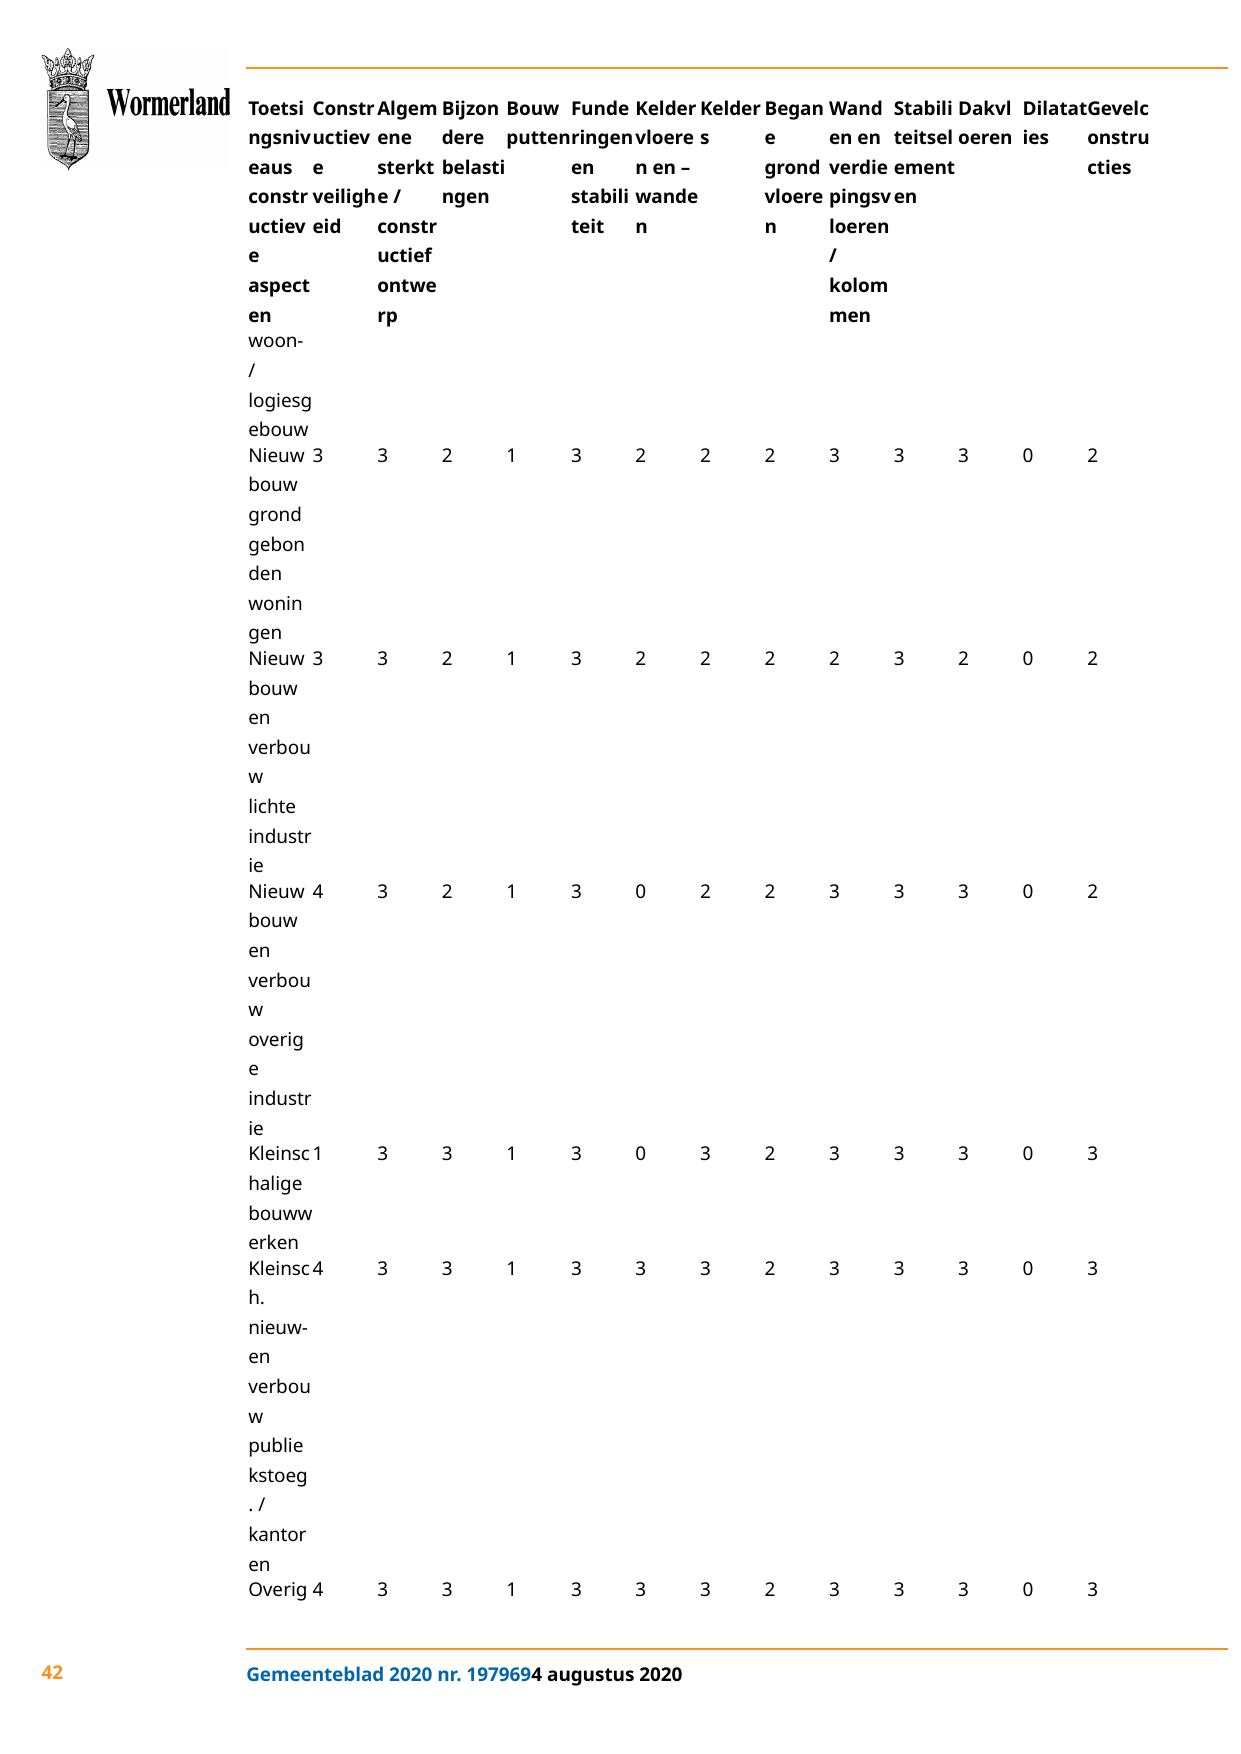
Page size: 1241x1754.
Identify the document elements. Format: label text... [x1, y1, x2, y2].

table_cell 3 [700, 1255, 764, 1577]
table_cell 3 [894, 442, 958, 645]
table_cell 4 [313, 1255, 377, 1577]
table_cell [1023, 328, 1087, 442]
table_cell 3 [571, 442, 635, 645]
table_cell 4 [313, 1577, 377, 1602]
table_cell Kleinsch. nieuw- en verbouw publiekstoeg. / kantoren [248, 1255, 312, 1577]
table_cell 2 [700, 878, 764, 1141]
table_header Stabiliteitselementen [894, 95, 958, 328]
table_cell 2 [958, 645, 1022, 878]
table_cell 3 [377, 1577, 442, 1602]
table_cell 0 [1023, 1141, 1087, 1255]
table_cell 2 [635, 442, 700, 645]
table_header Bouwputten [506, 95, 571, 328]
table_header Gevelconstructies [1087, 95, 1152, 328]
table_cell 1 [506, 442, 571, 645]
table_cell 3 [571, 1255, 635, 1577]
table_cell 3 [958, 442, 1022, 645]
table_cell 3 [829, 1141, 893, 1255]
table_cell 1 [506, 1577, 571, 1602]
table_cell Nieuwbouw en verbouw overige industrie [248, 878, 312, 1141]
table_cell 0 [1023, 878, 1087, 1141]
table_cell 1 [313, 1141, 377, 1255]
table_cell 0 [635, 878, 700, 1141]
table_cell 3 [894, 1577, 958, 1602]
table_cell [829, 328, 893, 442]
table_cell 1 [506, 878, 571, 1141]
table_cell 3 [635, 1255, 700, 1577]
table_cell 0 [1023, 1577, 1087, 1602]
table_cell 3 [442, 1577, 506, 1602]
table_header Keldervloeren en – wanden [635, 95, 700, 328]
table_header Algemene sterkte / constructief ontwerp [377, 95, 442, 328]
table_header Funderingen en stabiliteit [571, 95, 635, 328]
table_cell 3 [958, 878, 1022, 1141]
table_cell 3 [635, 1577, 700, 1602]
table_cell Kleinschalige bouwwerken [248, 1141, 312, 1255]
table_cell 3 [894, 878, 958, 1141]
table_cell 2 [764, 1141, 829, 1255]
picture [41, 47, 231, 172]
table_cell 2 [764, 1255, 829, 1577]
table_cell 3 [894, 1141, 958, 1255]
table_cell 3 [1087, 1255, 1152, 1577]
table_cell 3 [313, 645, 377, 878]
table_cell 2 [1087, 442, 1152, 645]
table_cell 3 [377, 442, 442, 645]
table_cell 2 [829, 645, 893, 878]
table_cell 2 [764, 1577, 829, 1602]
table_cell 3 [894, 645, 958, 878]
table_cell 2 [442, 878, 506, 1141]
table_header Constructieve veiligheid [313, 95, 377, 328]
table_cell [506, 328, 571, 442]
table_header Dakvloeren [958, 95, 1022, 328]
table_cell 0 [1023, 645, 1087, 878]
table_cell Nieuwbouw en verbouw lichte industrie [248, 645, 312, 878]
table_cell [958, 328, 1022, 442]
table_cell 2 [1087, 645, 1152, 878]
table_header Toetsingsniveaus constructieve aspecten [248, 95, 312, 328]
table_cell [635, 328, 700, 442]
table_cell 1 [506, 645, 571, 878]
table_cell 3 [829, 878, 893, 1141]
table_cell woon‐ / logiesgebouw [248, 328, 312, 442]
table_cell [1087, 328, 1152, 442]
table_cell 4 [313, 878, 377, 1141]
table_cell [894, 328, 958, 442]
table_cell 3 [700, 1141, 764, 1255]
table_cell 2 [442, 442, 506, 645]
table_cell 2 [700, 442, 764, 645]
table_cell [377, 328, 442, 442]
table_header Kelders [700, 95, 764, 328]
table_cell 2 [635, 645, 700, 878]
table_cell [442, 328, 506, 442]
table_cell 3 [571, 1141, 635, 1255]
table_cell 3 [442, 1255, 506, 1577]
table_cell 3 [829, 1577, 893, 1602]
table_cell Overig [248, 1577, 312, 1602]
table_cell 3 [700, 1577, 764, 1602]
table_cell 3 [829, 442, 893, 645]
table_cell 2 [442, 645, 506, 878]
table_header Begane grondvloeren [764, 95, 829, 328]
table_cell 3 [829, 1255, 893, 1577]
table_cell 0 [1023, 442, 1087, 645]
table_cell 3 [313, 442, 377, 645]
table_header Wanden en verdiepingsvloeren / kolommen [829, 95, 893, 328]
table_cell 3 [442, 1141, 506, 1255]
table_cell [571, 328, 635, 442]
table_cell 0 [1023, 1255, 1087, 1577]
table_cell Nieuwbouw grondgebonden woningen [248, 442, 312, 645]
table_cell 3 [377, 1141, 442, 1255]
table_cell 3 [958, 1255, 1022, 1577]
table_cell 3 [1087, 1577, 1152, 1602]
table_cell 3 [958, 1141, 1022, 1255]
table_cell 3 [571, 645, 635, 878]
table_header Dilataties [1023, 95, 1087, 328]
table_header Bijzondere belastingen [442, 95, 506, 328]
table_cell 3 [377, 645, 442, 878]
table_cell 3 [1087, 1141, 1152, 1255]
table_cell 2 [764, 878, 829, 1141]
table_cell 3 [571, 878, 635, 1141]
table_cell [700, 328, 764, 442]
table_cell 2 [700, 645, 764, 878]
table_cell 2 [1087, 878, 1152, 1141]
table_cell 3 [958, 1577, 1022, 1602]
table_cell 3 [894, 1255, 958, 1577]
table_cell 1 [506, 1255, 571, 1577]
table_cell 3 [377, 1255, 442, 1577]
table_cell 1 [506, 1141, 571, 1255]
table_cell 3 [571, 1577, 635, 1602]
table_cell [313, 328, 377, 442]
table_cell 2 [764, 645, 829, 878]
table_cell 0 [635, 1141, 700, 1255]
table_cell [764, 328, 829, 442]
table_cell 2 [764, 442, 829, 645]
table_cell 3 [377, 878, 442, 1141]
